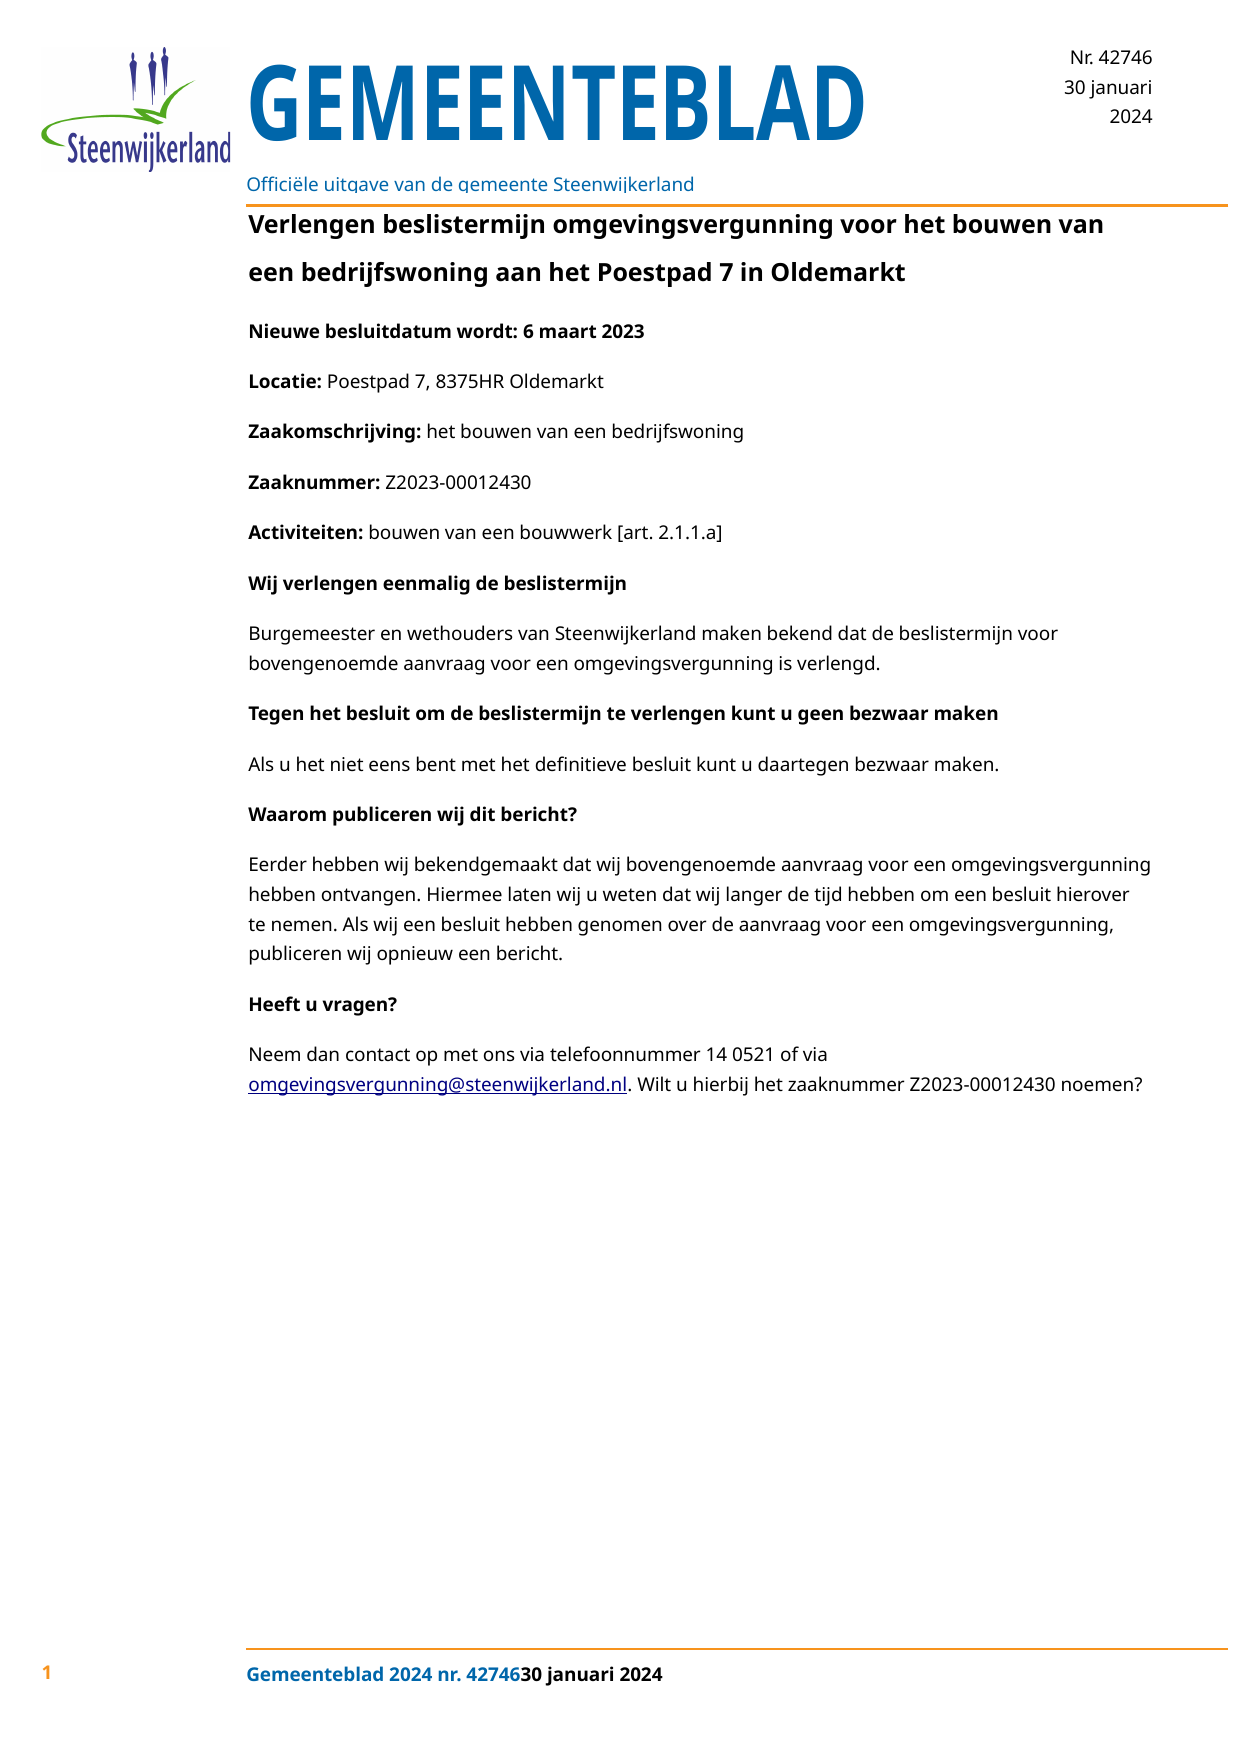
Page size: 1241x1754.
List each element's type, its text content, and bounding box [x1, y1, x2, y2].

text Verlengen beslistermijn omgevingsvergunning voor het bouwen van een bedrijfswoning aan het Poestpad 7 in Oldemarkt [248, 207, 1152, 288]
text Als u het niet eens bent met het definitieve besluit kunt u daartegen bezwaar maken. [248, 751, 1152, 777]
text Eerder hebben wij bekendgemaakt dat wij bovengenoemde aanvraag voor een omgevingsvergunning hebben ontvangen. Hiermee laten wij u weten dat wij langer de tijd hebben om een besluit hierover te nemen. Als wij een besluit hebben genomen over de aanvraag voor een omgevingsvergunning, publiceren wij opnieuw een bericht. [248, 852, 1152, 966]
text Nieuwe besluitdatum wordt: 6 maart 2023 [248, 318, 1152, 344]
text Waarom publiceren wij dit bericht? [248, 801, 1152, 827]
text Activiteiten: bouwen van een bouwwerk [art. 2.1.1.a] [248, 519, 1152, 545]
text Zaaknummer: Z2023-00012430 [248, 469, 1152, 495]
text Heeft u vragen? [248, 991, 1152, 1017]
text Zaakomschrijving: het bouwen van een bedrijfswoning [248, 419, 1152, 444]
text Wij verlengen eenmalig de beslistermijn [248, 570, 1152, 596]
text Neem dan contact op met ons via telefoonnummer 14 0521 of via omgevingsvergunning@steenwijkerland.nl. Wilt u hierbij het zaaknummer Z2023-00012430 noemen? [248, 1041, 1152, 1097]
picture [41, 47, 231, 172]
text Burgemeester en wethouders van Steenwijkerland maken bekend dat de beslistermijn voor bovengenoemde aanvraag voor een omgevingsvergunning is verlengd. [248, 620, 1152, 676]
text Tegen het besluit om de beslistermijn te verlengen kunt u geen bezwaar maken [248, 700, 1152, 726]
text Locatie: Poestpad 7, 8375HR Oldemarkt [248, 368, 1152, 394]
